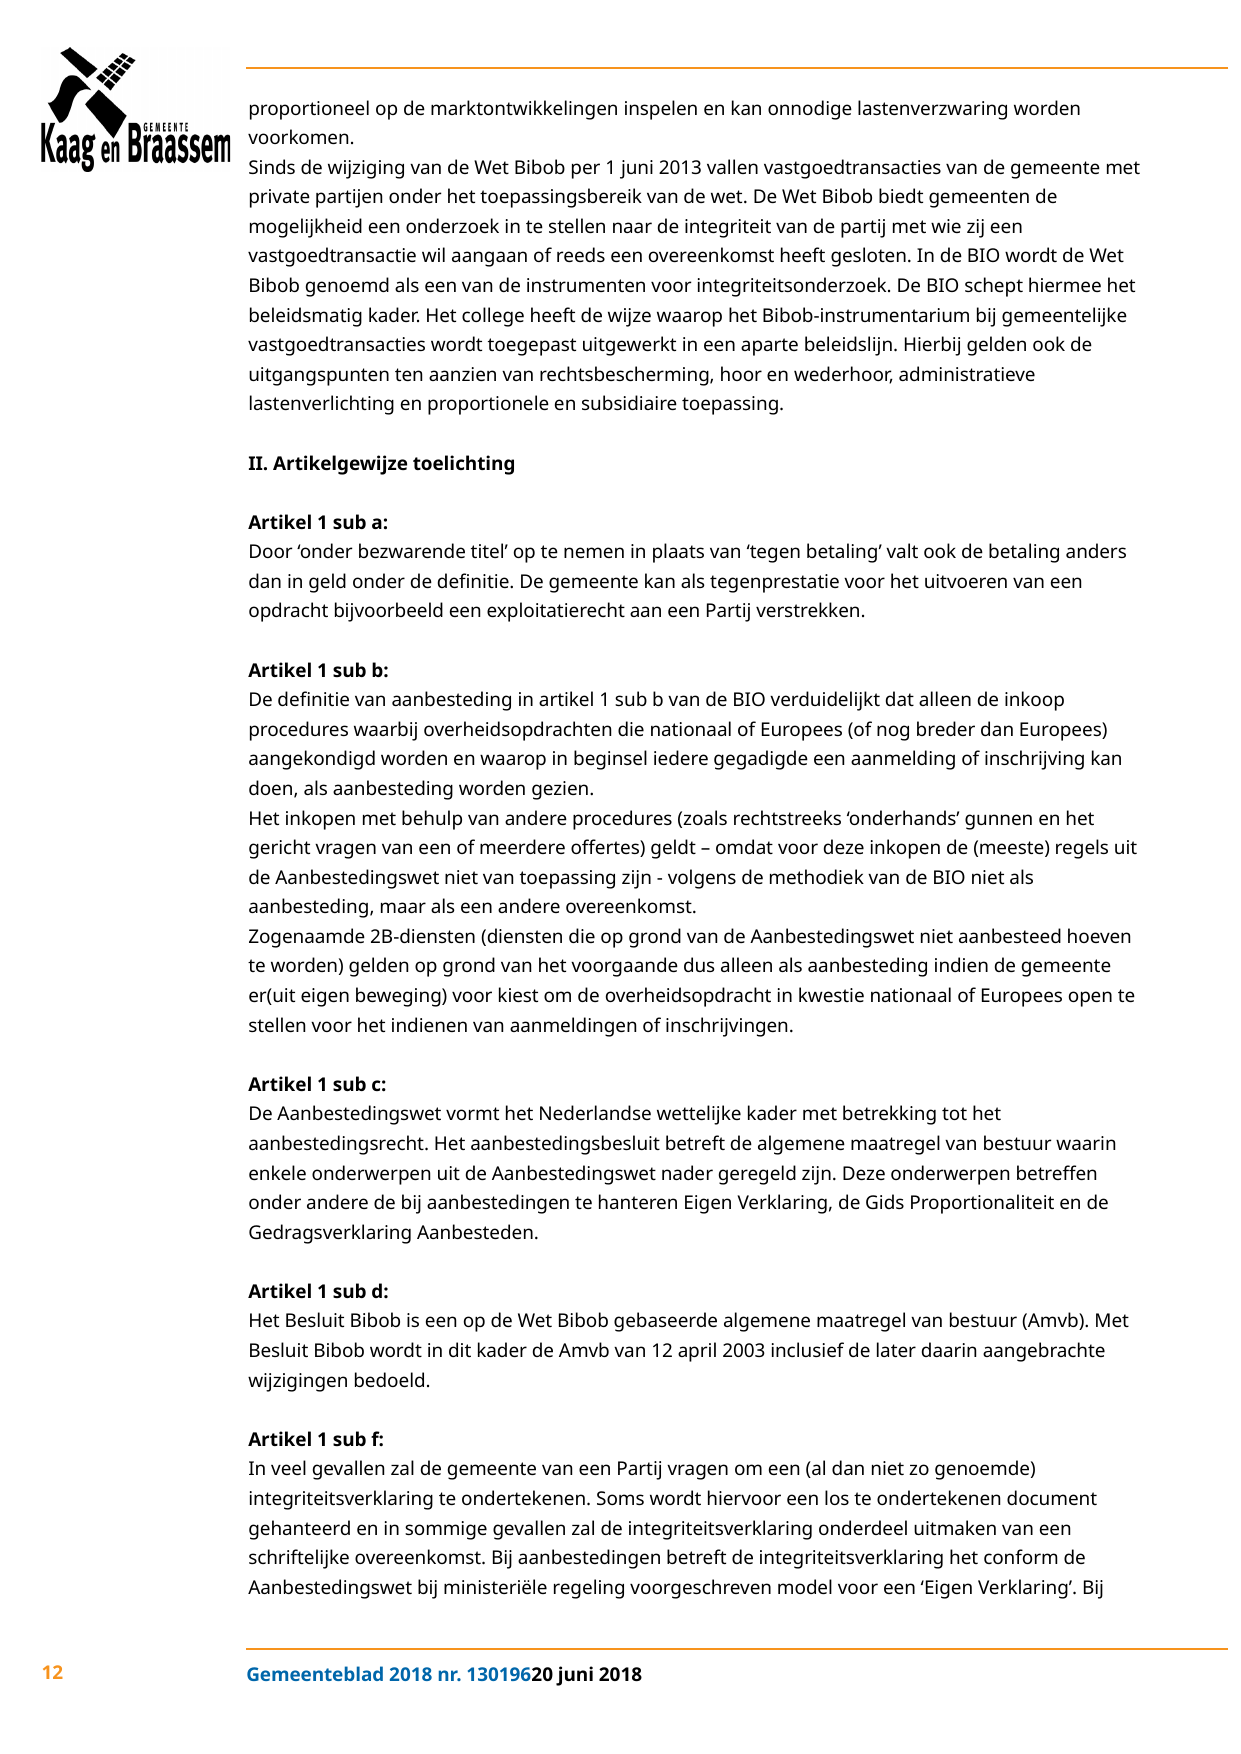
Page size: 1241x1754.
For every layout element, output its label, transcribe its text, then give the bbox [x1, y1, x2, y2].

text De Aanbestedingswet vormt het Nederlandse wettelijke kader met betrekking tot het aanbestedingsrecht. Het aanbestedingsbesluit betreft de algemene maatregel van bestuur waarin enkele onderwerpen uit de Aanbestedingswet nader geregeld zijn. Deze onderwerpen betreffen onder andere de bij aanbestedingen te hanteren Eigen Verklaring, de Gids Proportionaliteit en de Gedragsverklaring Aanbesteden. [248, 1101, 1152, 1245]
text proportioneel op de marktontwikkelingen inspelen en kan onnodige lastenverzwaring worden voorkomen. [248, 95, 1152, 150]
picture [41, 47, 231, 172]
text Zogenaamde 2B-diensten (diensten die op grond van de Aanbestedingswet niet aanbesteed hoeven te worden) gelden op grond van het voorgaande dus alleen als aanbesteding indien de gemeente er(uit eigen beweging) voor kiest om de overheidsopdracht in kwestie nationaal of Europees open te stellen voor het indienen van aanmeldingen of inschrijvingen. [248, 923, 1152, 1038]
text Artikel 1 sub b: [248, 657, 1152, 683]
text Artikel 1 sub f: [248, 1426, 1152, 1452]
text Het Besluit Bibob is een op de Wet Bibob gebaseerde algemene maatregel van bestuur (Amvb). Met Besluit Bibob wordt in dit kader de Amvb van 12 april 2003 inclusief de later daarin aangebrachte wijzigingen bedoeld. [248, 1308, 1152, 1393]
text In veel gevallen zal de gemeente van een Partij vragen om een (al dan niet zo genoemde) integriteitsverklaring te ondertekenen. Soms wordt hiervoor een los te ondertekenen document gehanteerd en in sommige gevallen zal de integriteitsverklaring onderdeel uitmaken van een schriftelijke overeenkomst. Bij aanbestedingen betreft de integriteitsverklaring het conform de Aanbestedingswet bij ministeriële regeling voorgeschreven model voor een ‘Eigen Verklaring’. Bij [248, 1456, 1152, 1600]
text Artikel 1 sub c: [248, 1071, 1152, 1097]
text Sinds de wijziging van de Wet Bibob per 1 juni 2013 vallen vastgoedtransacties van de gemeente met private partijen onder het toepassingsbereik van de wet. De Wet Bibob biedt gemeenten de mogelijkheid een onderzoek in te stellen naar de integriteit van de partij met wie zij een vastgoedtransactie wil aangaan of reeds een overeenkomst heeft gesloten. In de BIO wordt de Wet Bibob genoemd als een van de instrumenten voor integriteitsonderzoek. De BIO schept hiermee het beleidsmatig kader. Het college heeft de wijze waarop het Bibob-instrumentarium bij gemeentelijke vastgoedtransacties wordt toegepast uitgewerkt in een aparte beleidslijn. Hierbij gelden ook de uitgangspunten ten aanzien van rechtsbescherming, hoor en wederhoor, administratieve lastenverlichting en proportionele en subsidiaire toepassing. [248, 154, 1152, 416]
text Het inkopen met behulp van andere procedures (zoals rechtstreeks ‘onderhands’ gunnen en het gericht vragen van een of meerdere offertes) geldt – omdat voor deze inkopen de (meeste) regels uit de Aanbestedingswet niet van toepassing zijn - volgens de methodiek van de BIO niet als aanbesteding, maar als een andere overeenkomst. [248, 805, 1152, 919]
text De definitie van aanbesteding in artikel 1 sub b van de BIO verduidelijkt dat alleen de inkoop procedures waarbij overheidsopdrachten die nationaal of Europees (of nog breder dan Europees) aangekondigd worden en waarop in beginsel iedere gegadigde een aanmelding of inschrijving kan doen, als aanbesteding worden gezien. [248, 686, 1152, 801]
text II. Artikelgewijze toelichting [248, 450, 1152, 476]
text Artikel 1 sub a: [248, 509, 1152, 535]
text Door ‘onder bezwarende titel’ op te nemen in plaats van ‘tegen betaling’ valt ook de betaling anders dan in geld onder de definitie. De gemeente kan als tegenprestatie voor het uitvoeren van een opdracht bijvoorbeeld een exploitatierecht aan een Partij verstrekken. [248, 538, 1152, 623]
text Artikel 1 sub d: [248, 1278, 1152, 1304]
